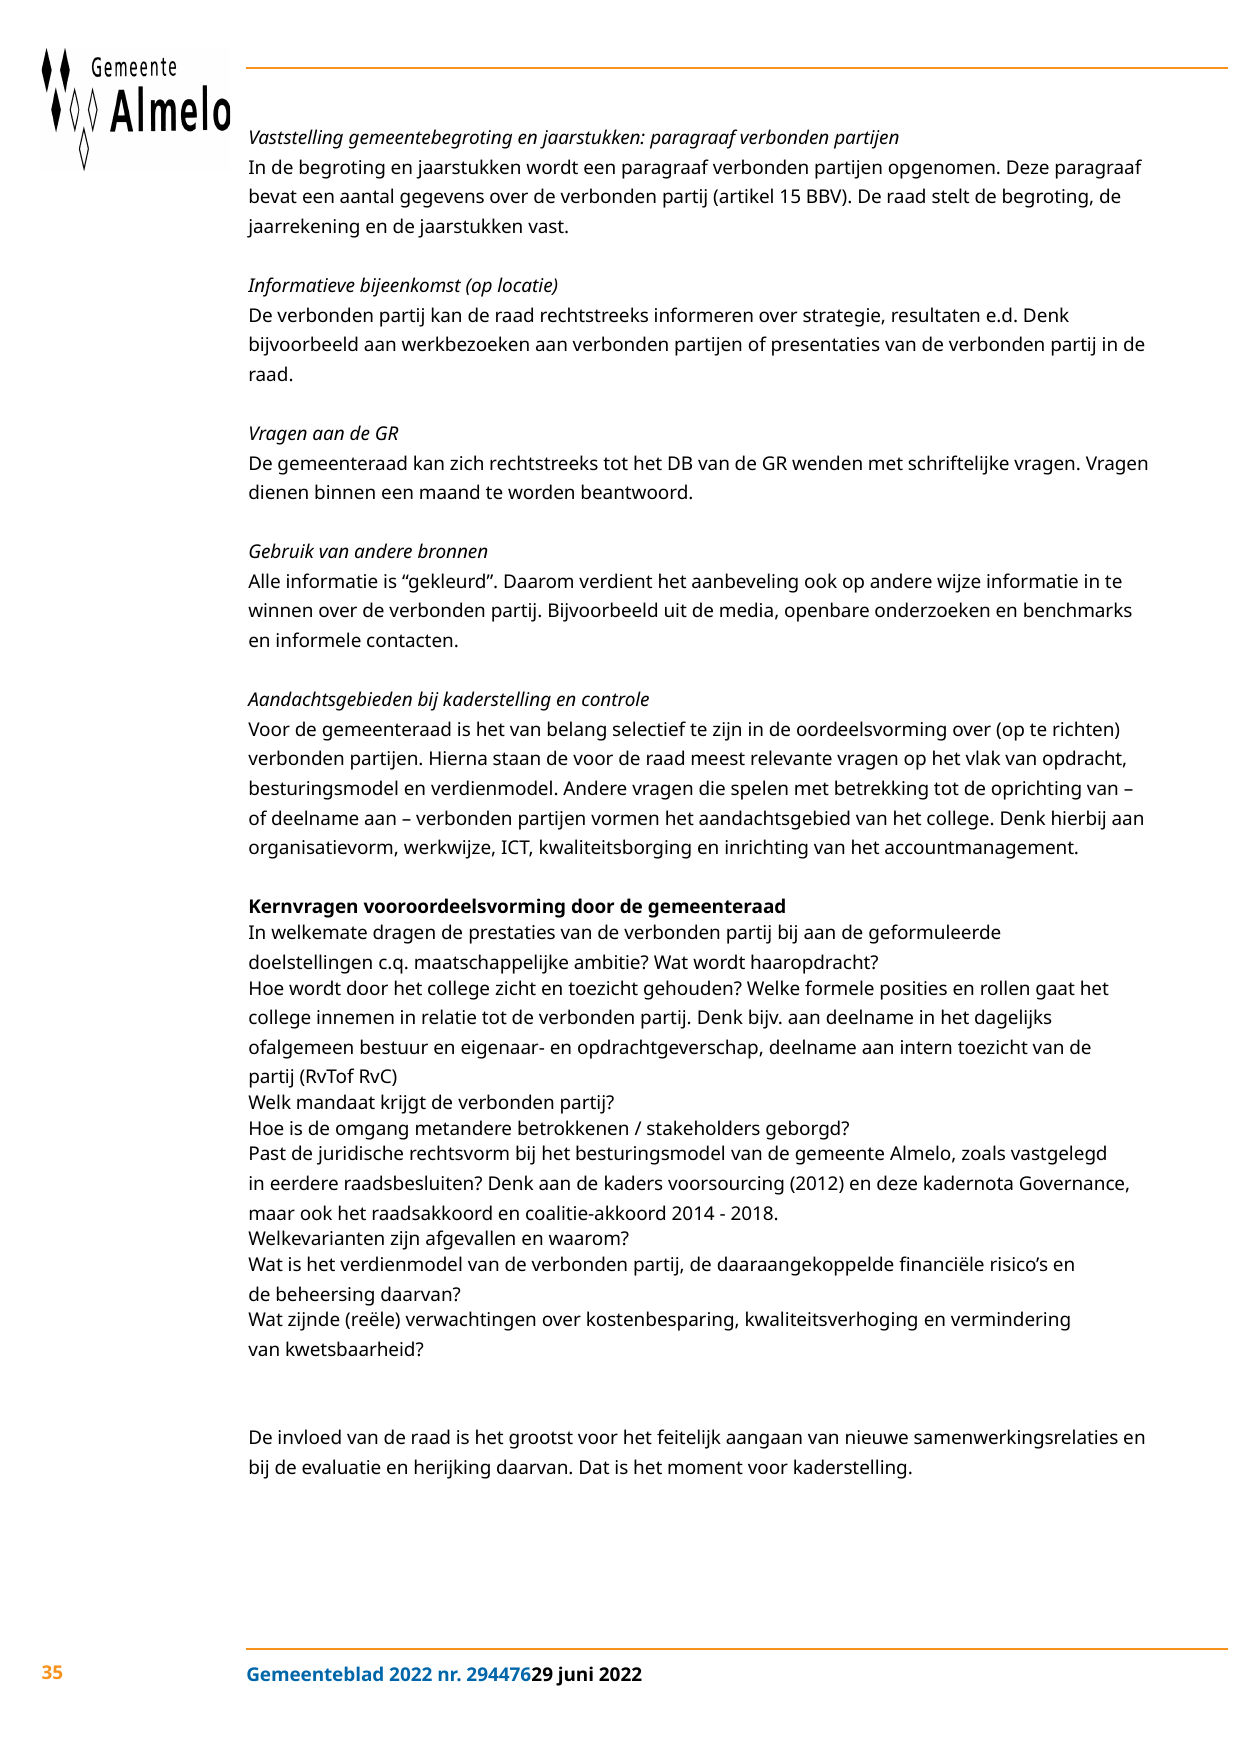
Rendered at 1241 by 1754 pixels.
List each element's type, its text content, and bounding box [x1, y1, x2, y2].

text De gemeenteraad kan zich rechtstreeks tot het DB van de GR wenden met schriftelijke vragen. Vragen dienen binnen een maand te worden beantwoord. [248, 450, 1152, 505]
text Voor de gemeenteraad is het van belang selectief te zijn in de oordeelsvorming over (op te richten) verbonden partijen. Hierna staan de voor de raad meest relevante vragen op het vlak van opdracht, besturingsmodel en verdienmodel. Andere vragen die spelen met betrekking tot de oprichting van – of deelname aan – verbonden partijen vormen het aandachtsgebied van het college. Denk hierbij aan organisatievorm, werkwijze, ICT, kwaliteitsborging en inrichting van het accountmanagement. [248, 716, 1152, 860]
table_cell Wat is het verdienmodel van de verbonden partij, de daaraangekoppelde financiële risico’s en de beheersing daarvan? [248, 1251, 1152, 1307]
table_cell In welkemate dragen de prestaties van de verbonden partij bij aan de geformuleerde doelstellingen c.q. maatschappelijke ambitie? Wat wordt haaropdracht? [248, 919, 1152, 975]
table_header Kernvragen vooroordeelsvorming door de gemeenteraad [248, 894, 1152, 919]
text De invloed van de raad is het grootst voor het feitelijk aangaan van nieuwe samenwerkingsrelaties en bij de evaluatie en herijking daarvan. Dat is het moment voor kaderstelling. [248, 1424, 1152, 1479]
table_cell Past de juridische rechtsvorm bij het besturingsmodel van de gemeente Almelo, zoals vastgelegd in eerdere raadsbesluiten? Denk aan de kaders voorsourcing (2012) en deze kadernota Governance, maar ook het raadsakkoord en coalitie-akkoord 2014 - 2018. [248, 1141, 1152, 1226]
table_cell Welk mandaat krijgt de verbonden partij? [248, 1089, 1152, 1115]
table_cell Welkevarianten zijn afgevallen en waarom? [248, 1226, 1152, 1251]
text Informatieve bijeenkomst (op locatie) [248, 272, 1152, 298]
text De verbonden partij kan de raad rechtstreeks informeren over strategie, resultaten e.d. Denk bijvoorbeeld aan werkbezoeken aan verbonden partijen of presentaties van de verbonden partij in de raad. [248, 302, 1152, 387]
text Vaststelling gemeentebegroting en jaarstukken: paragraaf verbonden partijen [248, 124, 1152, 150]
picture [41, 47, 231, 172]
text Vragen aan de GR [248, 420, 1152, 446]
table_cell Wat zijnde (reële) verwachtingen over kostenbesparing, kwaliteitsverhoging en vermindering van kwetsbaarheid? [248, 1307, 1152, 1362]
text Gebruik van andere bronnen [248, 538, 1152, 564]
table_cell Hoe wordt door het college zicht en toezicht gehouden? Welke formele posities en rollen gaat het college innemen in relatie tot de verbonden partij. Denk bijv. aan deelname in het dagelijks ofalgemeen bestuur en eigenaar- en opdrachtgeverschap, deelname aan intern toezicht van de partij (RvTof RvC) [248, 975, 1152, 1089]
text In de begroting en jaarstukken wordt een paragraaf verbonden partijen opgenomen. Deze paragraaf bevat een aantal gegevens over de verbonden partij (artikel 15 BBV). De raad stelt de begroting, de jaarrekening en de jaarstukken vast. [248, 154, 1152, 239]
text Aandachtsgebieden bij kaderstelling en controle [248, 686, 1152, 712]
table_cell Hoe is de omgang metandere betrokkenen / stakeholders geborgd? [248, 1115, 1152, 1141]
text Alle informatie is “gekleurd”. Daarom verdient het aanbeveling ook op andere wijze informatie in te winnen over de verbonden partij. Bijvoorbeeld uit de media, openbare onderzoeken en benchmarks en informele contacten. [248, 568, 1152, 653]
